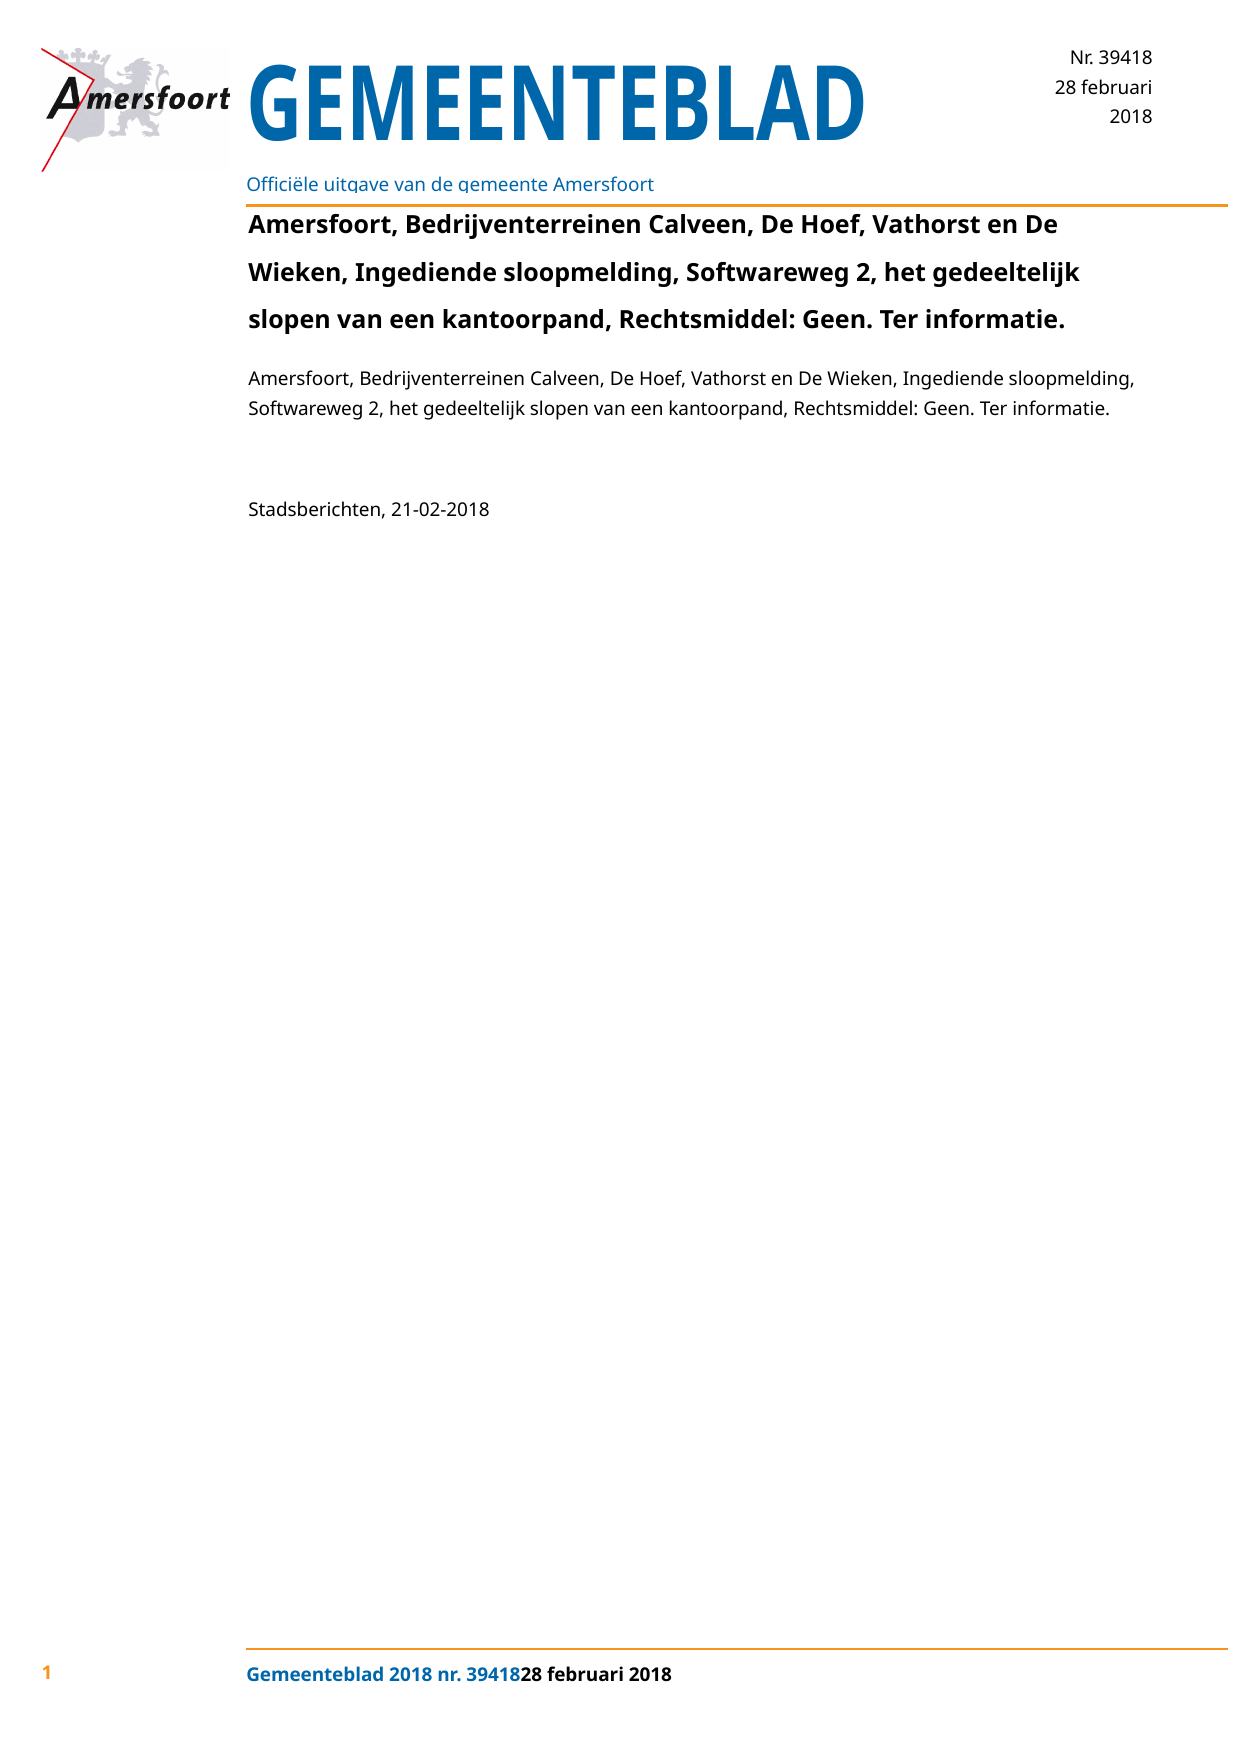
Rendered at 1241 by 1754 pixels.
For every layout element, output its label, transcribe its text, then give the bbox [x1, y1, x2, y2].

picture [41, 47, 231, 172]
text Amersfoort, Bedrijventerreinen Calveen, De Hoef, Vathorst en De Wieken, Ingediende sloopmelding, Softwareweg 2, het gedeeltelijk slopen van een kantoorpand, Rechtsmiddel: Geen. Ter informatie. [248, 366, 1152, 421]
text Stadsberichten, 21-02-2018 [248, 496, 1152, 522]
text Amersfoort, Bedrijventerreinen Calveen, De Hoef, Vathorst en De Wieken, Ingediende sloopmelding, Softwareweg 2, het gedeeltelijk slopen van een kantoorpand, Rechtsmiddel: Geen. Ter informatie. [248, 207, 1152, 336]
